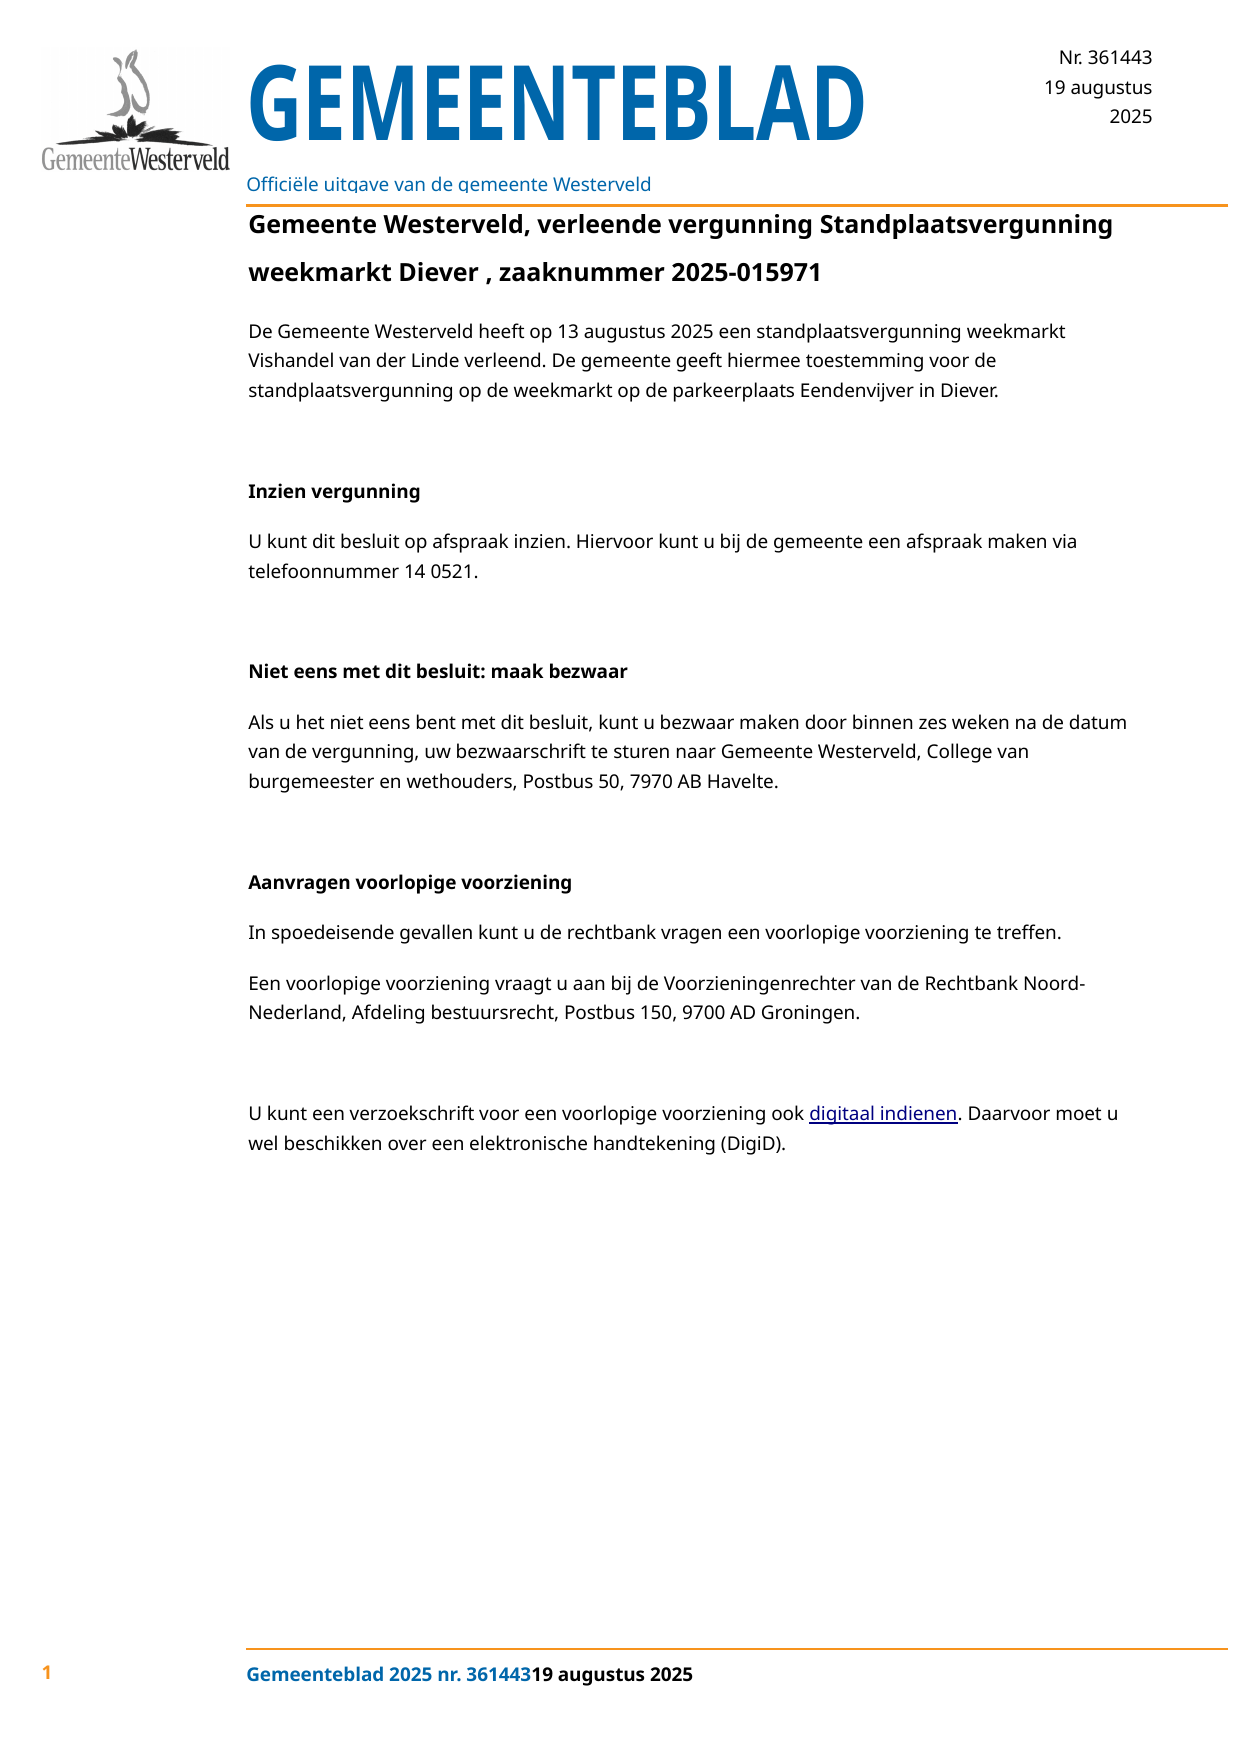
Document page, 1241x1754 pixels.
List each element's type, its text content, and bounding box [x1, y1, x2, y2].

text Inzien vergunning [248, 478, 1152, 504]
text Als u het niet eens bent met dit besluit, kunt u bezwaar maken door binnen zes weken na de datum van de vergunning, uw bezwaarschrift te sturen naar Gemeente Westerveld, College van burgemeester en wethouders, Postbus 50, 7970 AB Havelte. [248, 709, 1152, 794]
text Niet eens met dit besluit: maak bezwaar [248, 659, 1152, 684]
text Aanvragen voorlopige voorziening [248, 869, 1152, 895]
text U kunt een verzoekschrift voor een voorlopige voorziening ook digitaal indienen. Daarvoor moet u wel beschikken over een elektronische handtekening (DigiD). [248, 1100, 1152, 1156]
text U kunt dit besluit op afspraak inzien. Hiervoor kunt u bij de gemeente een afspraak maken via telefoonnummer 14 0521. [248, 528, 1152, 584]
text In spoedeisende gevallen kunt u de rechtbank vragen een voorlopige voorziening te treffen. [248, 919, 1152, 945]
text Een voorlopige voorziening vraagt u aan bij de Voorzieningenrechter van de Rechtbank Noord-Nederland, Afdeling bestuursrecht, Postbus 150, 9700 AD Groningen. [248, 970, 1152, 1025]
text De Gemeente Westerveld heeft op 13 augustus 2025 een standplaatsvergunning weekmarkt Vishandel van der Linde verleend. De gemeente geeft hiermee toestemming voor de standplaatsvergunning op de weekmarkt op de parkeerplaats Eendenvijver in Diever. [248, 318, 1152, 403]
picture [41, 47, 231, 172]
text Gemeente Westerveld, verleende vergunning Standplaatsvergunning weekmarkt Diever , zaaknummer 2025-015971 [248, 207, 1152, 288]
